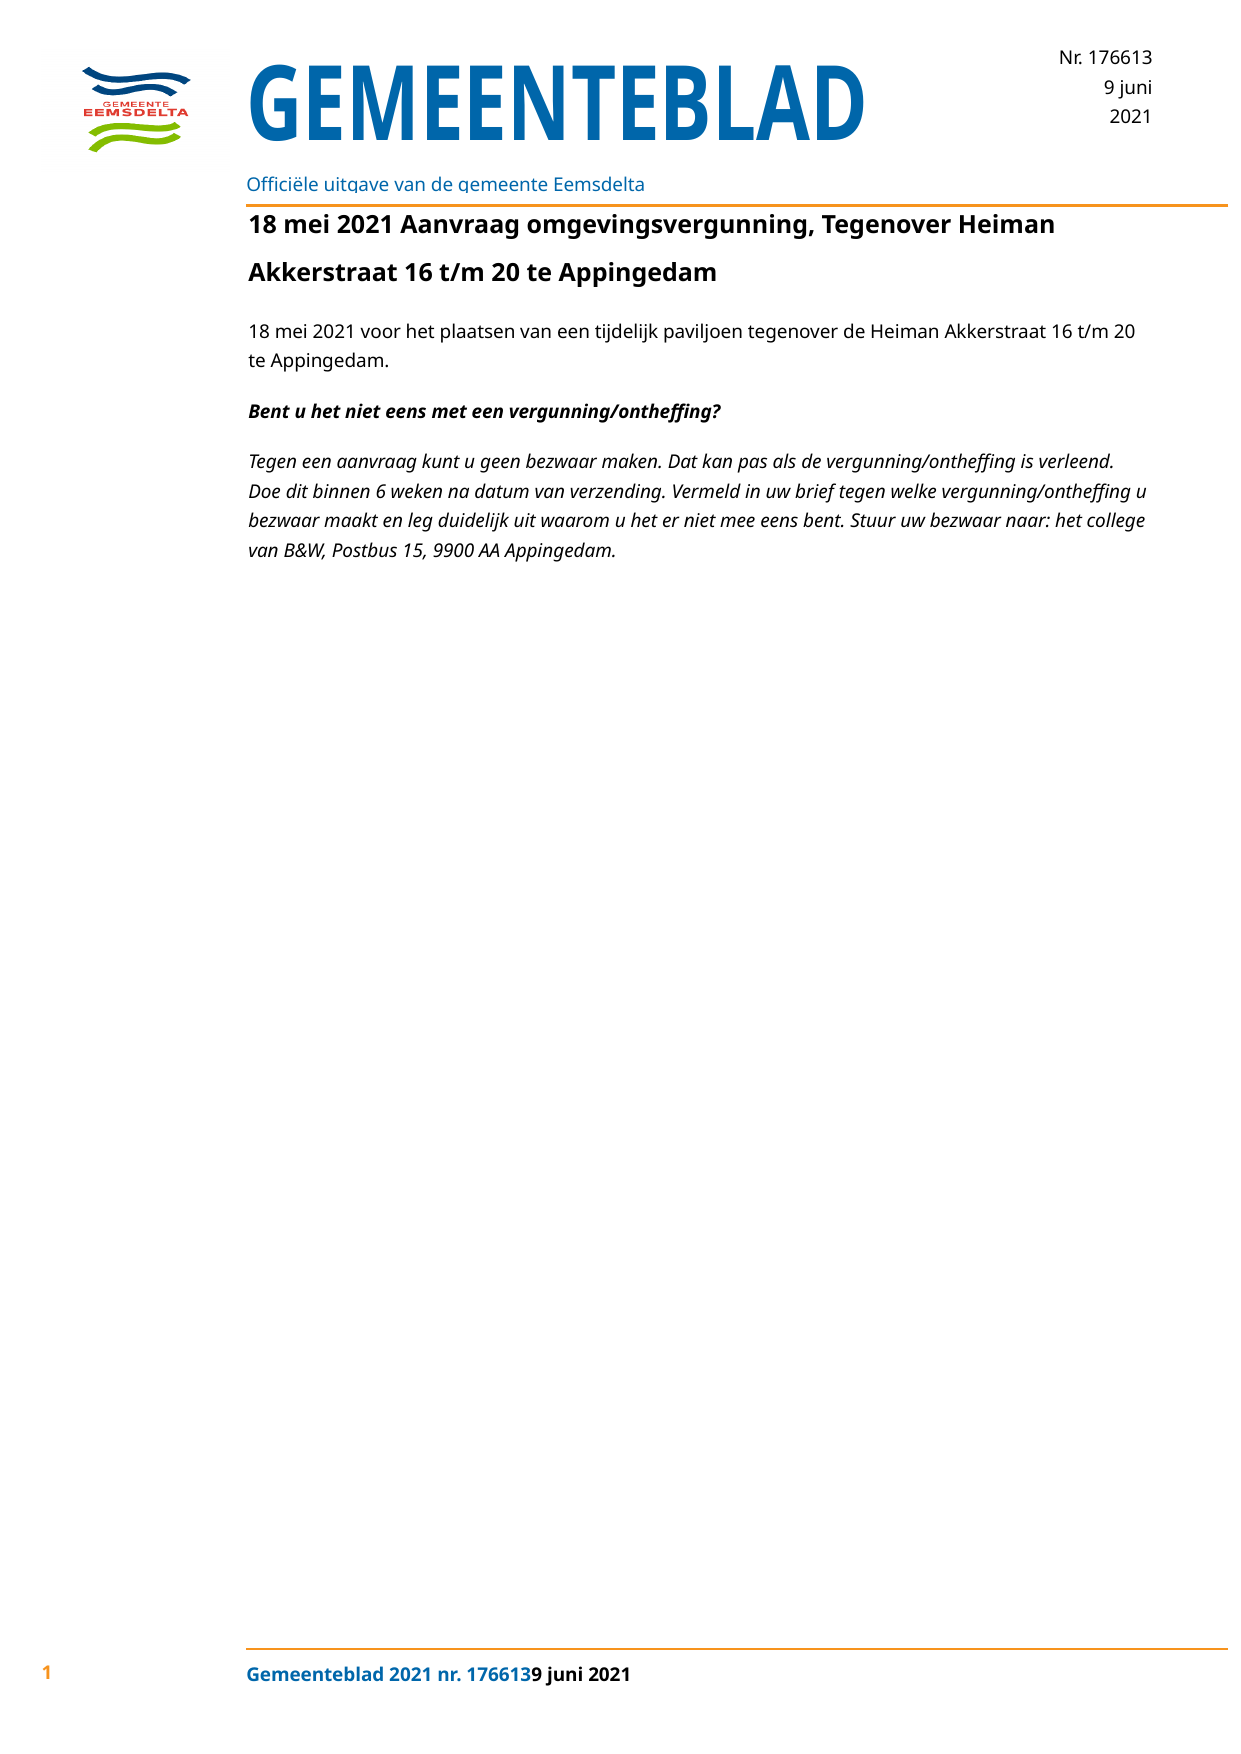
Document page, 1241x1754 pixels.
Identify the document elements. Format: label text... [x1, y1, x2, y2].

text Tegen een aanvraag kunt u geen bezwaar maken. Dat kan pas als de vergunning/ontheffing is verleend. Doe dit binnen 6 weken na datum van verzending. Vermeld in uw brief tegen welke vergunning/ontheffing u bezwaar maakt en leg duidelijk uit waarom u het er niet mee eens bent. Stuur uw bezwaar naar: het college van B&W, Postbus 15, 9900 AA Appingedam. [248, 448, 1152, 563]
picture [41, 47, 231, 172]
text 18 mei 2021 Aanvraag omgevingsvergunning, Tegenover Heiman Akkerstraat 16 t/m 20 te Appingedam [248, 207, 1152, 288]
text Bent u het niet eens met een vergunning/ontheffing? [248, 398, 1152, 424]
text 18 mei 2021 voor het plaatsen van een tijdelijk paviljoen tegenover de Heiman Akkerstraat 16 t/m 20 te Appingedam. [248, 318, 1152, 373]
